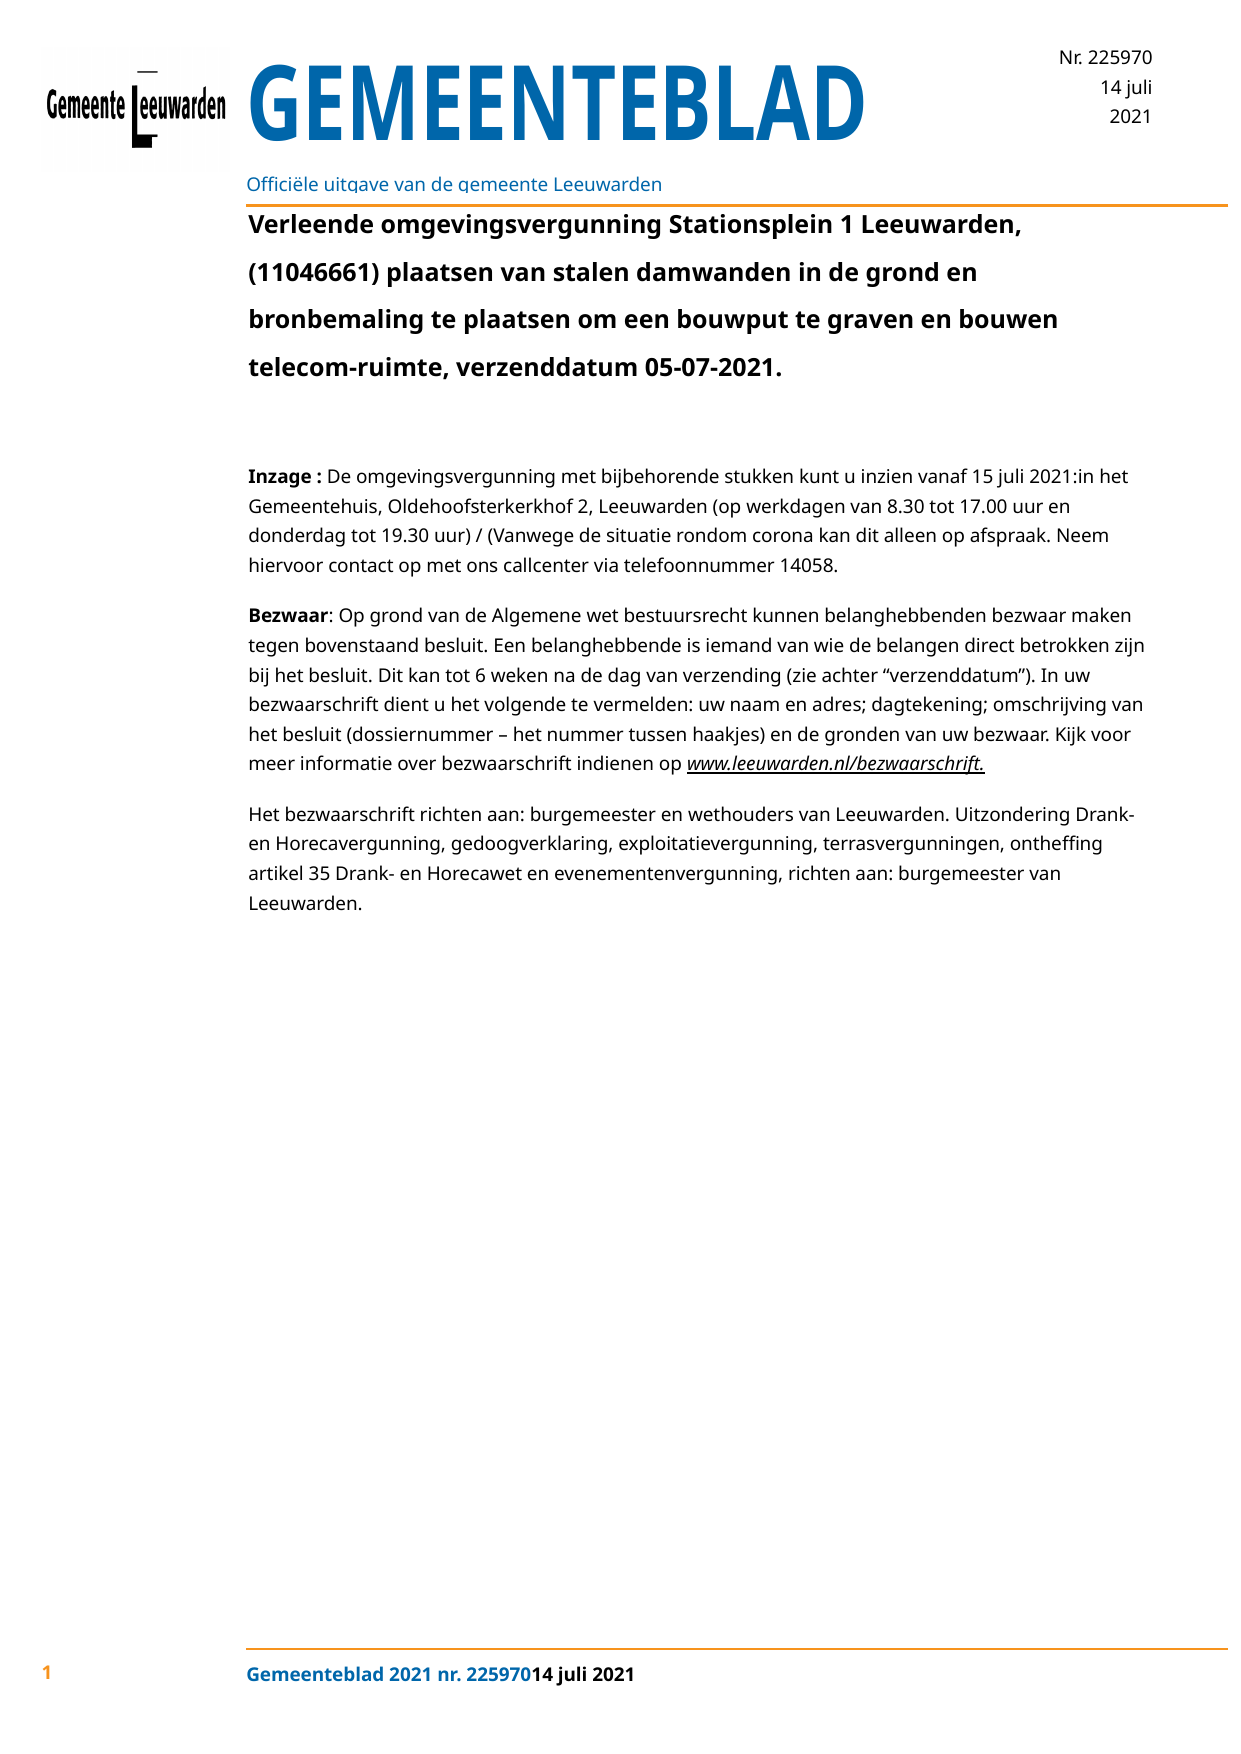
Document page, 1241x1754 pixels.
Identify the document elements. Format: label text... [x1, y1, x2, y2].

text Bezwaar: Op grond van de Algemene wet bestuursrecht kunnen belanghebbenden bezwaar maken tegen bovenstaand besluit. Een belanghebbende is iemand van wie de belangen direct betrokken zijn bij het besluit. Dit kan tot 6 weken na de dag van verzending (zie achter “verzenddatum”). In uw bezwaarschrift dient u het volgende te vermelden: uw naam en adres; dagtekening; omschrijving van het besluit (dossiernummer – het nummer tussen haakjes) en de gronden van uw bezwaar. Kijk voor meer informatie over bezwaarschrift indienen op www.leeuwarden.nl/bezwaarschrift. [248, 603, 1152, 776]
text Het bezwaarschrift richten aan: burgemeester en wethouders van Leeuwarden. Uitzondering Drank- en Horecavergunning, gedoogverklaring, exploitatievergunning, terrasvergunningen, ontheffing artikel 35 Drank- en Horecawet en evenementenvergunning, richten aan: burgemeester van Leeuwarden. [248, 801, 1152, 916]
text Verleende omgevingsvergunning Stationsplein 1 Leeuwarden, (11046661) plaatsen van stalen damwanden in de grond en bronbemaling te plaatsen om een bouwput te graven en bouwen telecom-ruimte, verzenddatum 05-07-2021. [248, 207, 1152, 384]
text Inzage : De omgevingsvergunning met bijbehorende stukken kunt u inzien vanaf 15 juli 2021:in het Gemeentehuis, Oldehoofsterkerkhof 2, Leeuwarden (op werkdagen van 8.30 tot 17.00 uur en donderdag tot 19.30 uur) / (Vanwege de situatie rondom corona kan dit alleen op afspraak. Neem hiervoor contact op met ons callcenter via telefoonnummer 14058. [248, 463, 1152, 578]
picture [41, 47, 231, 172]
